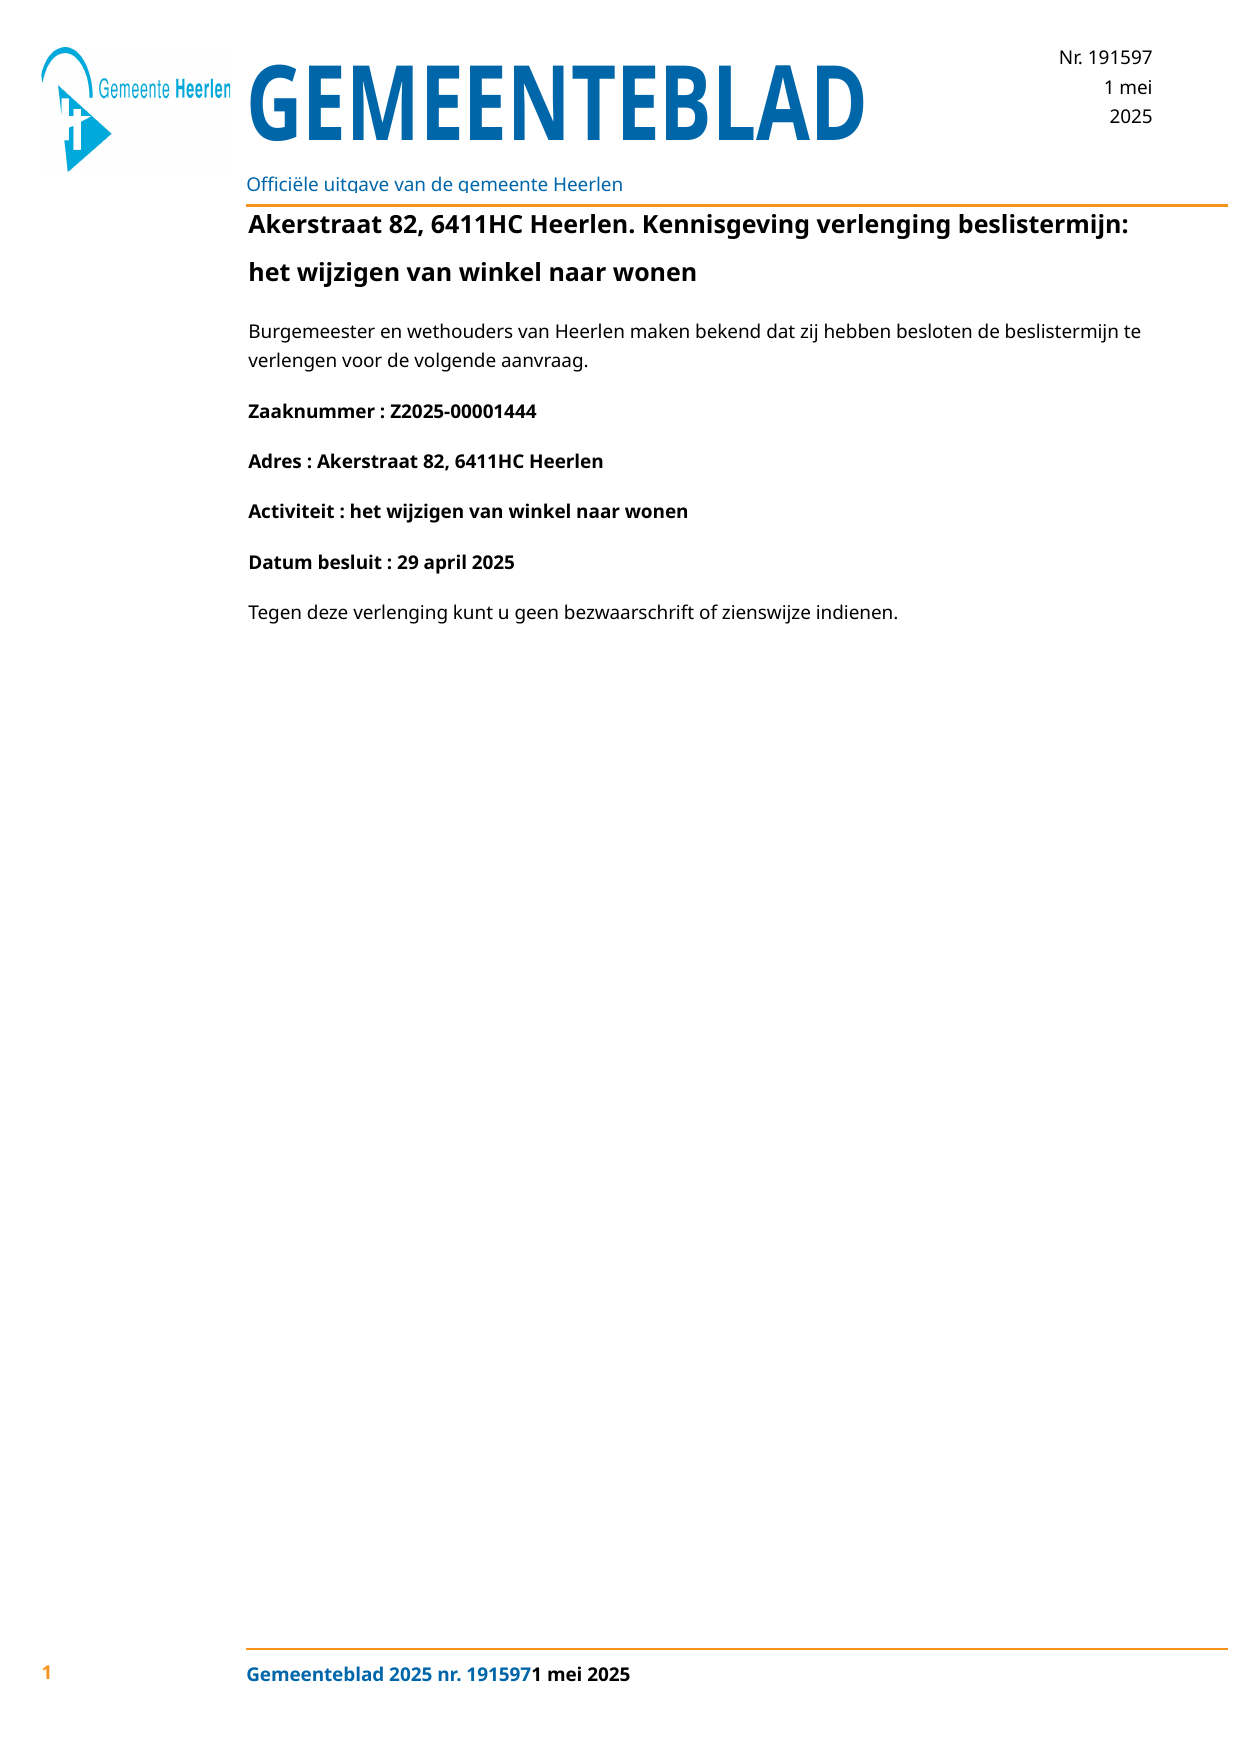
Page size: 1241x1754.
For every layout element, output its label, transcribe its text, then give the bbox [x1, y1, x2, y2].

text Activiteit : het wijzigen van winkel naar wonen [248, 499, 1152, 524]
picture [41, 47, 231, 172]
text Zaaknummer : Z2025-00001444 [248, 398, 1152, 424]
text Adres : Akerstraat 82, 6411HC Heerlen [248, 448, 1152, 474]
text Datum besluit : 29 april 2025 [248, 549, 1152, 575]
text Akerstraat 82, 6411HC Heerlen. Kennisgeving verlenging beslistermijn: het wijzigen van winkel naar wonen [248, 207, 1152, 288]
text Tegen deze verlenging kunt u geen bezwaarschrift of zienswijze indienen. [248, 599, 1152, 625]
text Burgemeester en wethouders van Heerlen maken bekend dat zij hebben besloten de beslistermijn te verlengen voor de volgende aanvraag. [248, 318, 1152, 373]
picture [41, 47, 59, 70]
